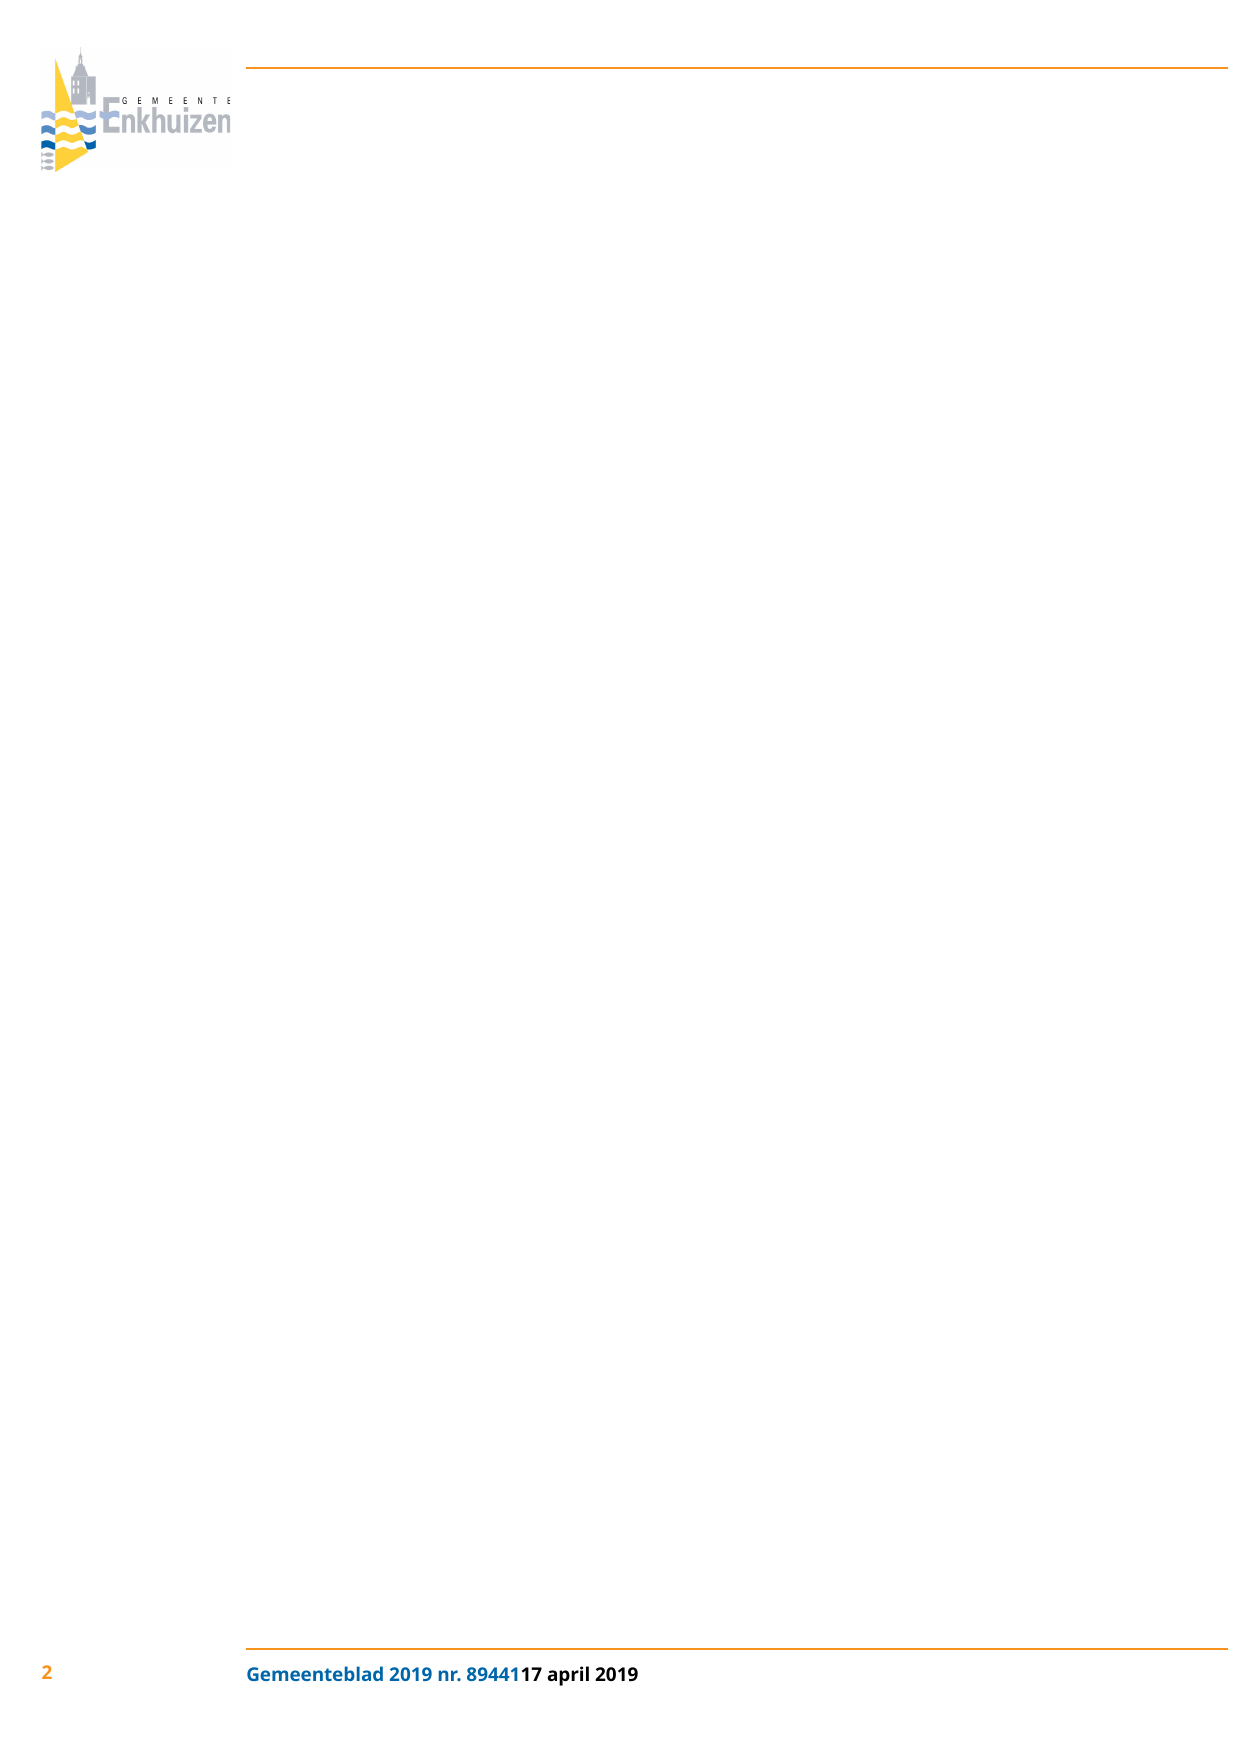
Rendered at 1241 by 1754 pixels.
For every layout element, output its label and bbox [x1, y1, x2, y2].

picture [41, 47, 231, 172]
